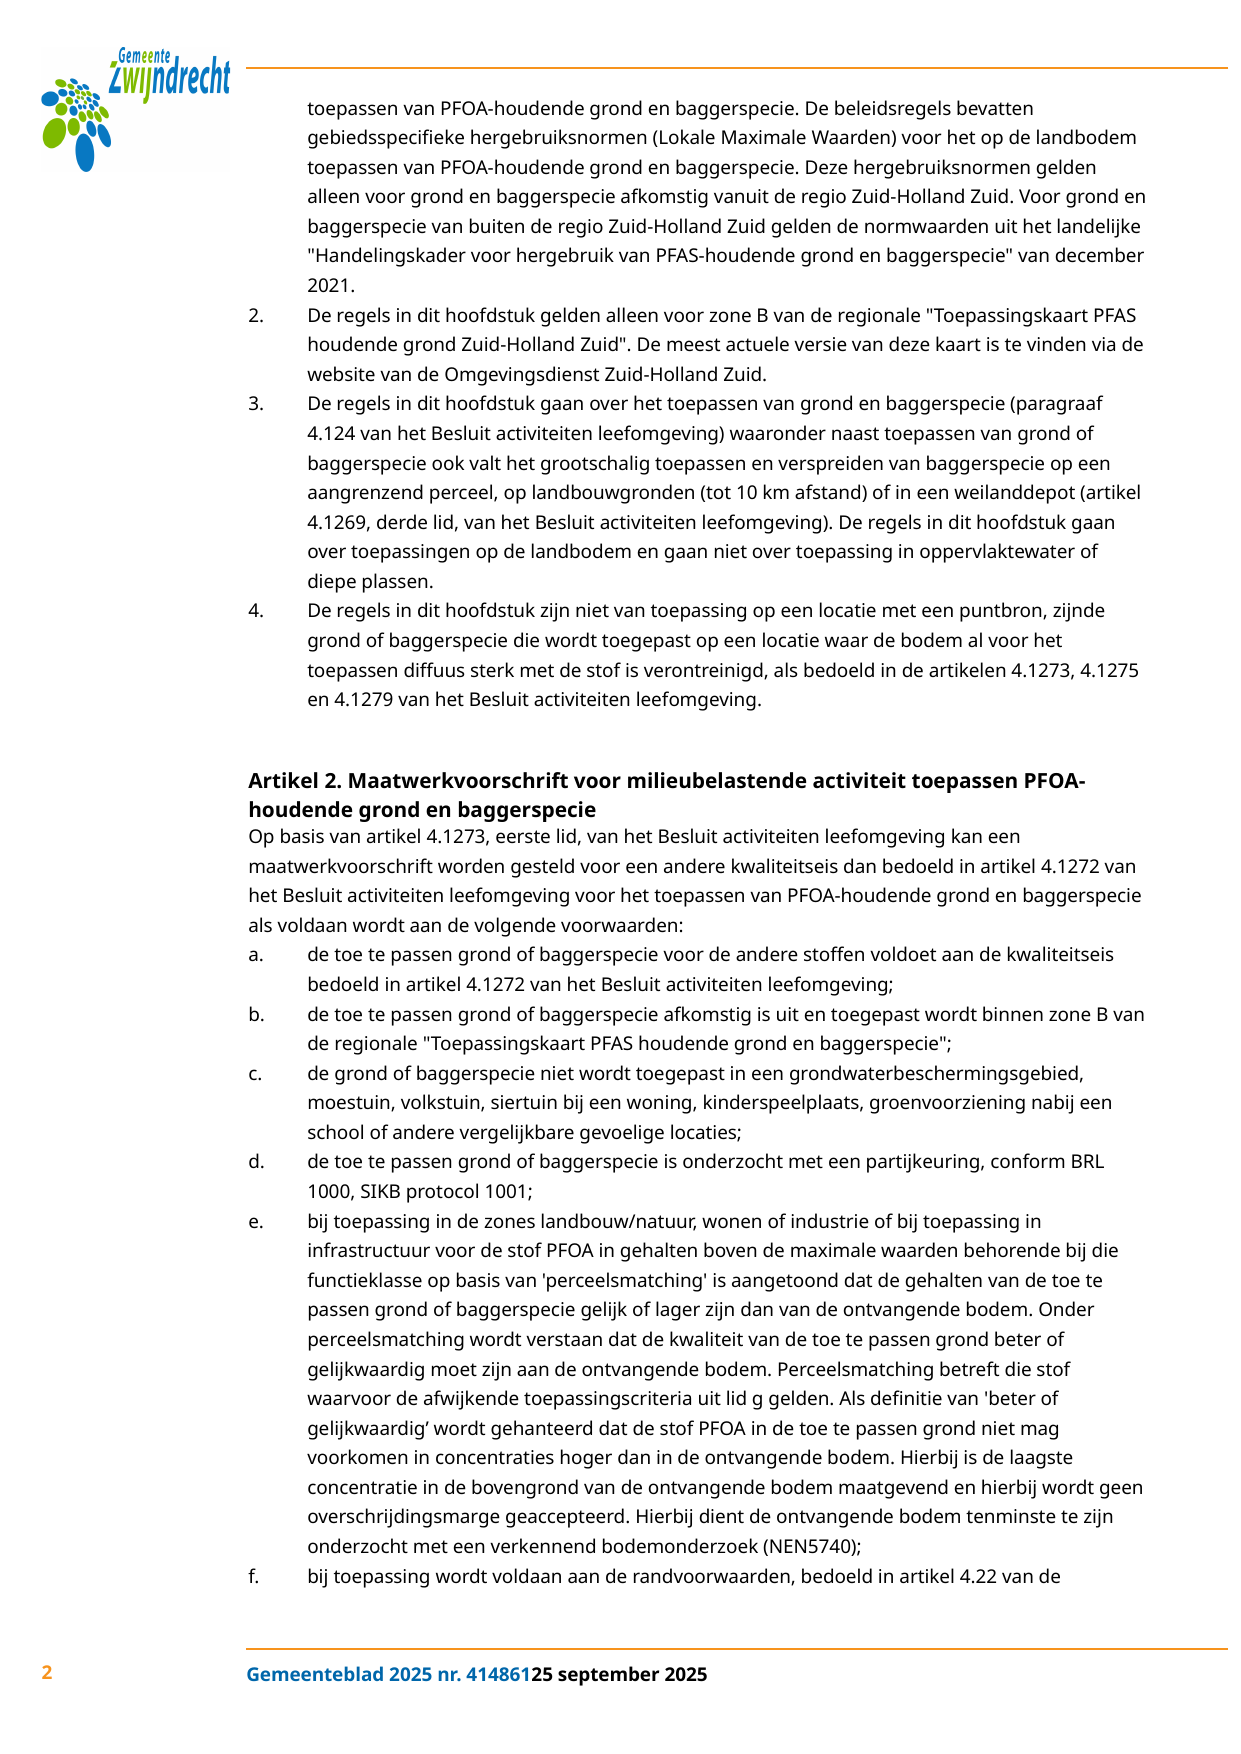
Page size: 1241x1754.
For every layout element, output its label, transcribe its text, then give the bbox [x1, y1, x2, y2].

list toepassen van PFOA-houdende grond en baggerspecie. De beleidsregels bevatten gebiedsspecifieke hergebruiksnormen (Lokale Maximale Waarden) voor het op de landbodem toepassen van PFOA-houdende grond en baggerspecie. Deze hergebruiksnormen gelden alleen voor grond en baggerspecie afkomstig vanuit de regio Zuid-Holland Zuid. Voor grond en baggerspecie van buiten de regio Zuid-Holland Zuid gelden de normwaarden uit het landelijke "Handelingskader voor hergebruik van PFAS-houdende grond en baggerspecie" van december 2021. [248, 95, 1152, 298]
list de toe te passen grond of baggerspecie is onderzocht met een partijkeuring, conform BRL 1000, SIKB protocol 1001; [248, 1149, 1152, 1204]
list de grond of baggerspecie niet wordt toegepast in een grondwaterbeschermingsgebied, moestuin, volkstuin, siertuin bij een woning, kinderspeelplaats, groenvoorziening nabij een school of andere vergelijkbare gevoelige locaties; [248, 1060, 1152, 1145]
text Op basis van artikel 4.1273, eerste lid, van het Besluit activiteiten leefomgeving kan een maatwerkvoorschrift worden gesteld voor een andere kwaliteitseis dan bedoeld in artikel 4.1272 van het Besluit activiteiten leefomgeving voor het toepassen van PFOA-houdende grond en baggerspecie als voldaan wordt aan de volgende voorwaarden: [248, 823, 1152, 938]
list De regels in dit hoofdstuk gelden alleen voor zone B van de regionale "Toepassingskaart PFAS houdende grond Zuid-Holland Zuid". De meest actuele versie van deze kaart is te vinden via de website van de Omgevingsdienst Zuid-Holland Zuid. [248, 302, 1152, 387]
text Artikel 2. Maatwerkvoorschrift voor milieubelastende activiteit toepassen PFOA-houdende grond en baggerspecie [248, 766, 1152, 823]
picture [41, 47, 231, 172]
list de toe te passen grond of baggerspecie afkomstig is uit en toegepast wordt binnen zone B van de regionale "Toepassingskaart PFAS houdende grond en baggerspecie"; [248, 1001, 1152, 1056]
list bij toepassing wordt voldaan aan de randvoorwaarden, bedoeld in artikel 4.22 van de [248, 1563, 1152, 1589]
list de toe te passen grond of baggerspecie voor de andere stoffen voldoet aan de kwaliteitseis bedoeld in artikel 4.1272 van het Besluit activiteiten leefomgeving; [248, 942, 1152, 997]
list De regels in dit hoofdstuk gaan over het toepassen van grond en baggerspecie (paragraaf 4.124 van het Besluit activiteiten leefomgeving) waaronder naast toepassen van grond of baggerspecie ook valt het grootschalig toepassen en verspreiden van baggerspecie op een aangrenzend perceel, op landbouwgronden (tot 10 km afstand) of in een weilanddepot (artikel 4.1269, derde lid, van het Besluit activiteiten leefomgeving). De regels in dit hoofdstuk gaan over toepassingen op de landbodem en gaan niet over toepassing in oppervlaktewater of diepe plassen. [248, 391, 1152, 594]
list bij toepassing in de zones landbouw/natuur, wonen of industrie of bij toepassing in infrastructuur voor de stof PFOA in gehalten boven de maximale waarden behorende bij die functieklasse op basis van 'perceelsmatching' is aangetoond dat de gehalten van de toe te passen grond of baggerspecie gelijk of lager zijn dan van de ontvangende bodem. Onder perceelsmatching wordt verstaan dat de kwaliteit van de toe te passen grond beter of gelijkwaardig moet zijn aan de ontvangende bodem. Perceelsmatching betreft die stof waarvoor de afwijkende toepassingscriteria uit lid g gelden. Als definitie van 'beter of gelijkwaardig’ wordt gehanteerd dat de stof PFOA in de toe te passen grond niet mag voorkomen in concentraties hoger dan in de ontvangende bodem. Hierbij is de laagste concentratie in de bovengrond van de ontvangende bodem maatgevend en hierbij wordt geen overschrijdingsmarge geaccepteerd. Hierbij dient de ontvangende bodem tenminste te zijn onderzocht met een verkennend bodemonderzoek (NEN5740); [248, 1208, 1152, 1559]
list De regels in dit hoofdstuk zijn niet van toepassing op een locatie met een puntbron, zijnde grond of baggerspecie die wordt toegepast op een locatie waar de bodem al voor het toepassen diffuus sterk met de stof is verontreinigd, als bedoeld in de artikelen 4.1273, 4.1275 en 4.1279 van het Besluit activiteiten leefomgeving. [248, 598, 1152, 712]
